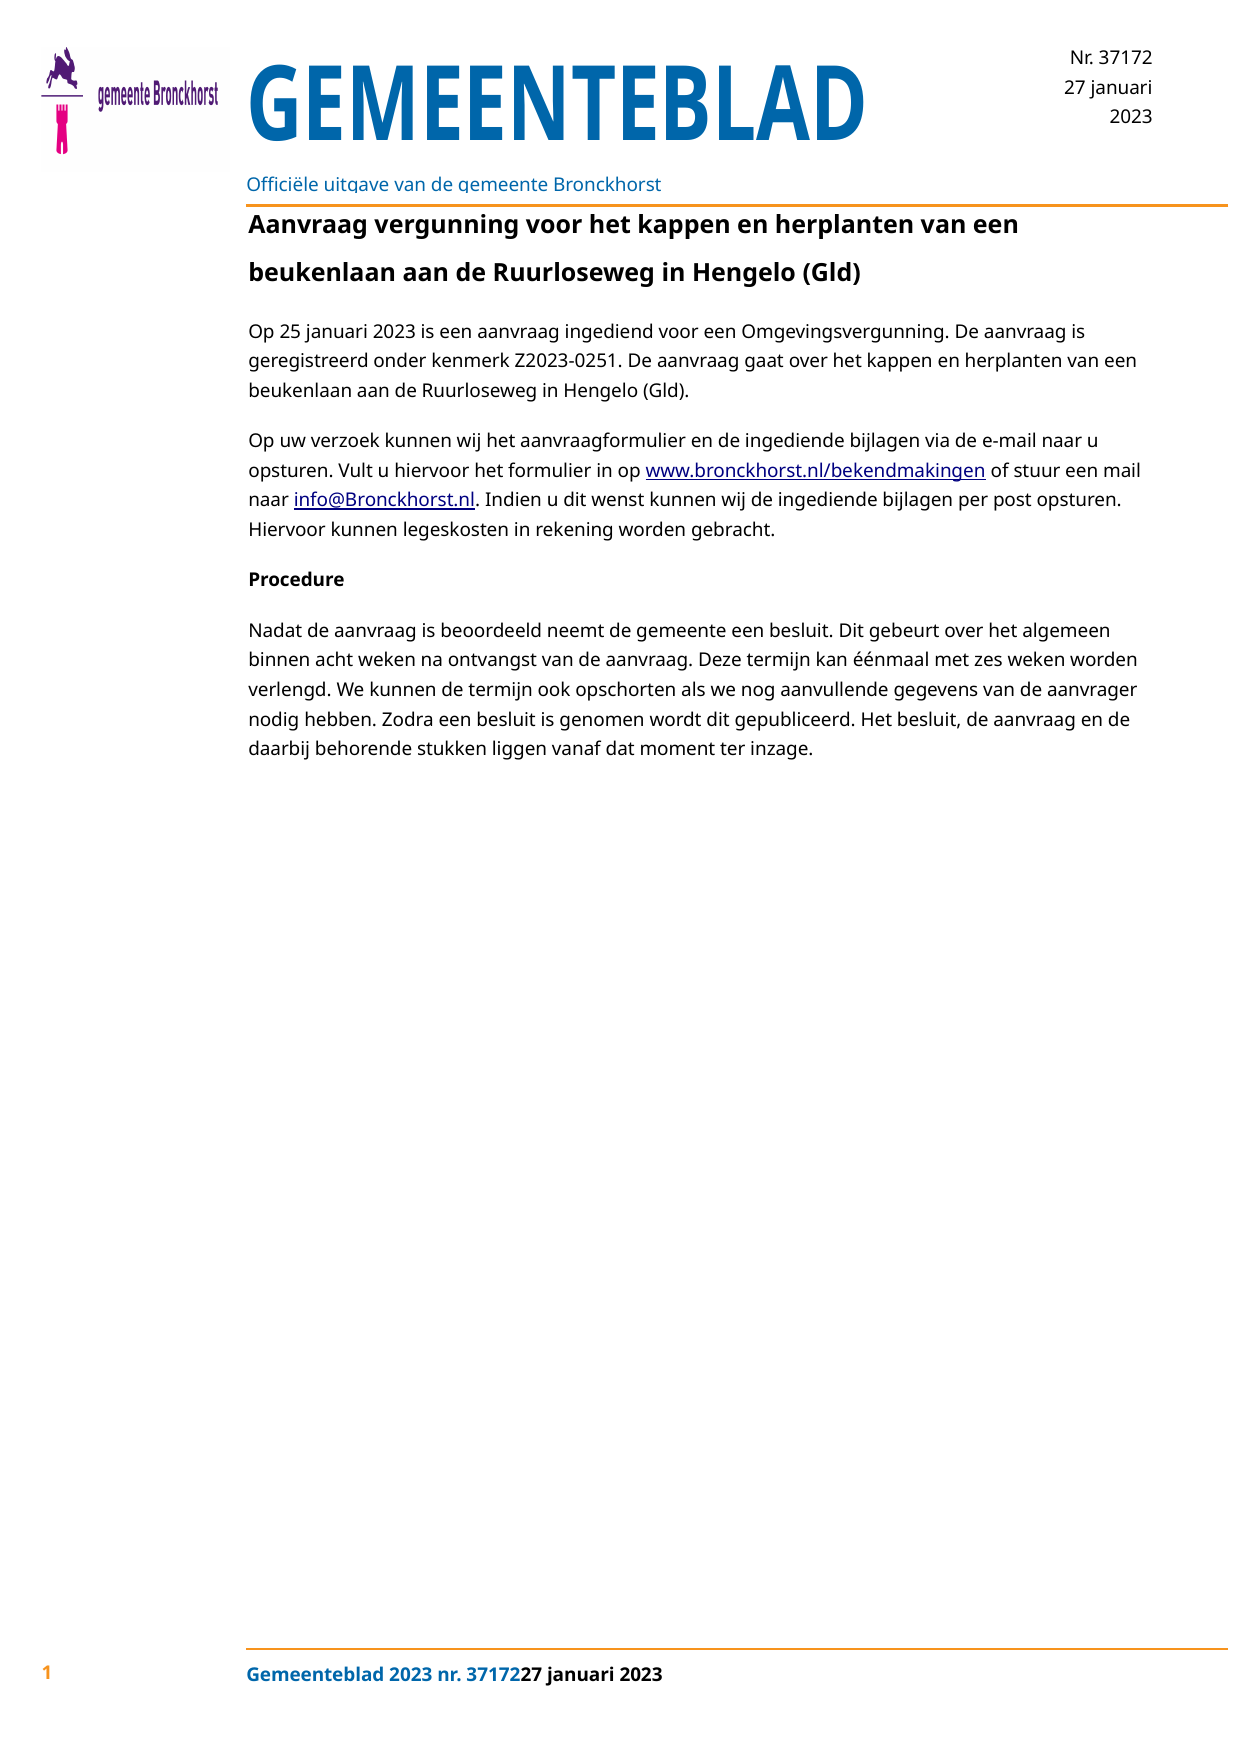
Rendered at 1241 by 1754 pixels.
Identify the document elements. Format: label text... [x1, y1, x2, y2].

text Op uw verzoek kunnen wij het aanvraagformulier en de ingediende bijlagen via de e-mail naar u opsturen. Vult u hiervoor het formulier in op www.bronckhorst.nl/bekendmakingen of stuur een mail naar info@Bronckhorst.nl. Indien u dit wenst kunnen wij de ingediende bijlagen per post opsturen. Hiervoor kunnen legeskosten in rekening worden gebracht. [248, 427, 1152, 542]
text Procedure [248, 567, 1152, 592]
text Aanvraag vergunning voor het kappen en herplanten van een beukenlaan aan de Ruurloseweg in Hengelo (Gld) [248, 207, 1152, 288]
text Nadat de aanvraag is beoordeeld neemt de gemeente een besluit. Dit gebeurt over het algemeen binnen acht weken na ontvangst van de aanvraag. Deze termijn kan éénmaal met zes weken worden verlengd. We kunnen de termijn ook opschorten als we nog aanvullende gegevens van de aanvrager nodig hebben. Zodra een besluit is genomen wordt dit gepubliceerd. Het besluit, de aanvraag en de daarbij behorende stukken liggen vanaf dat moment ter inzage. [248, 617, 1152, 761]
text Op 25 januari 2023 is een aanvraag ingediend voor een Omgevingsvergunning. De aanvraag is geregistreerd onder kenmerk Z2023-0251. De aanvraag gaat over het kappen en herplanten van een beukenlaan aan de Ruurloseweg in Hengelo (Gld). [248, 318, 1152, 403]
picture [41, 47, 231, 172]
